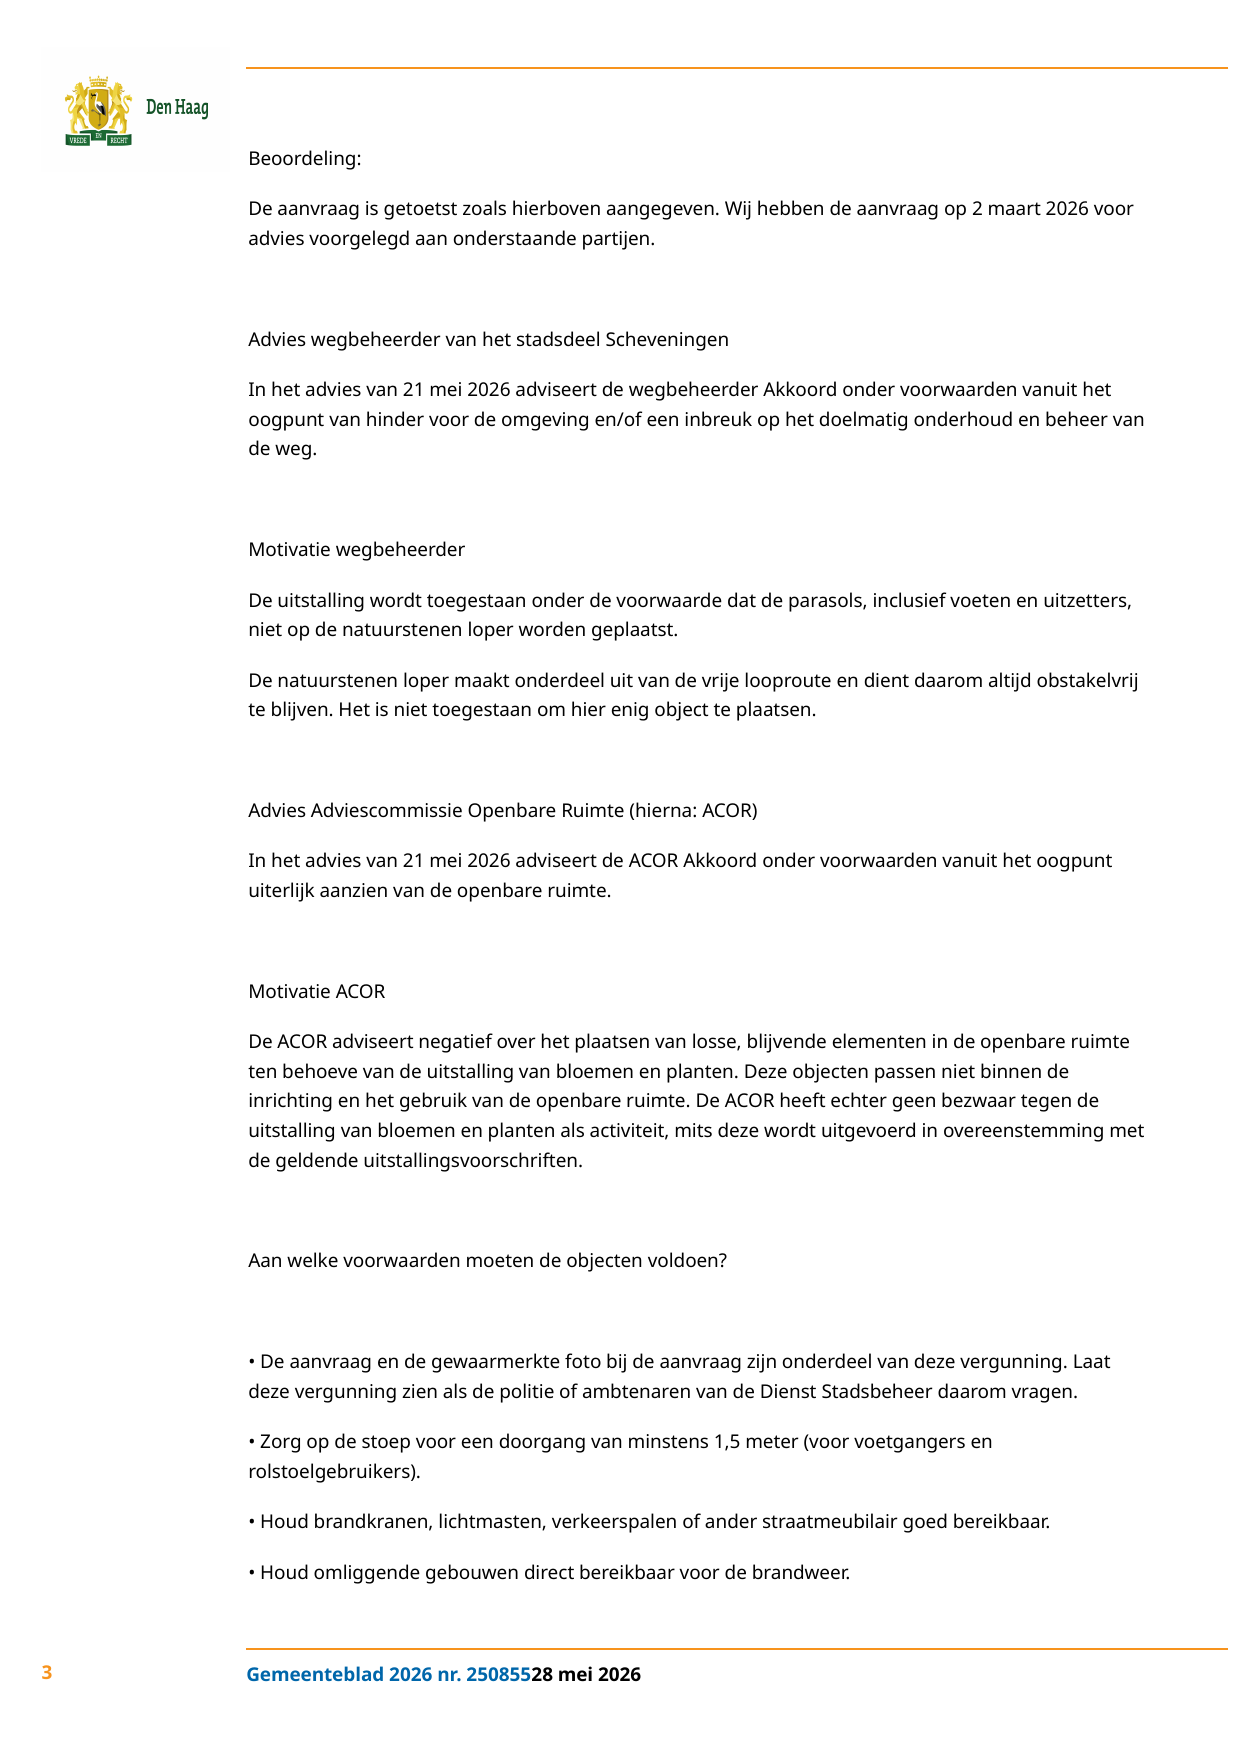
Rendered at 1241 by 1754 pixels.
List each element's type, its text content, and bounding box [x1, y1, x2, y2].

text Motivatie wegbeheerder [248, 536, 1152, 562]
text In het advies van 21 mei 2026 adviseert de wegbeheerder Akkoord onder voorwaarden vanuit het oogpunt van hinder voor de omgeving en/of een inbreuk op het doelmatig onderhoud en beheer van de weg. [248, 376, 1152, 461]
text De uitstalling wordt toegestaan onder de voorwaarde dat de parasols, inclusief voeten en uitzetters, niet op de natuurstenen loper worden geplaatst. [248, 587, 1152, 642]
text • De aanvraag en de gewaarmerkte foto bij de aanvraag zijn onderdeel van deze vergunning. Laat deze vergunning zien als de politie of ambtenaren van de Dienst Stadsbeheer daarom vragen. [248, 1348, 1152, 1404]
text De ACOR adviseert negatief over het plaatsen van losse, blijvende elementen in de openbare ruimte ten behoeve van de uitstalling van bloemen en planten. Deze objecten passen niet binnen de inrichting en het gebruik van de openbare ruimte. De ACOR heeft echter geen bezwaar tegen de uitstalling van bloemen en planten als activiteit, mits deze wordt uitgevoerd in overeenstemming met de geldende uitstallingsvoorschriften. [248, 1028, 1152, 1173]
text Advies Adviescommissie Openbare Ruimte (hierna: ACOR) [248, 797, 1152, 823]
text • Houd brandkranen, lichtmasten, verkeerspalen of ander straatmeubilair goed bereikbaar. [248, 1508, 1152, 1534]
text Motivatie ACOR [248, 978, 1152, 1004]
text De natuurstenen loper maakt onderdeel uit van de vrije looproute en dient daarom altijd obstakelvrij te blijven. Het is niet toegestaan om hier enig object te plaatsen. [248, 667, 1152, 722]
text • Zorg op de stoep voor een doorgang van minstens 1,5 meter (voor voetgangers en rolstoelgebruikers). [248, 1428, 1152, 1484]
picture [41, 47, 231, 172]
text De aanvraag is getoetst zoals hierboven aangegeven. Wij hebben de aanvraag op 2 maart 2026 voor advies voorgelegd aan onderstaande partijen. [248, 196, 1152, 251]
text • Houd omliggende gebouwen direct bereikbaar voor de brandweer. [248, 1559, 1152, 1585]
text Advies wegbeheerder van het stadsdeel Scheveningen [248, 326, 1152, 352]
text Aan welke voorwaarden moeten de objecten voldoen? [248, 1248, 1152, 1273]
text In het advies van 21 mei 2026 adviseert de ACOR Akkoord onder voorwaarden vanuit het oogpunt uiterlijk aanzien van de openbare ruimte. [248, 848, 1152, 903]
text Beoordeling: [248, 145, 1152, 171]
